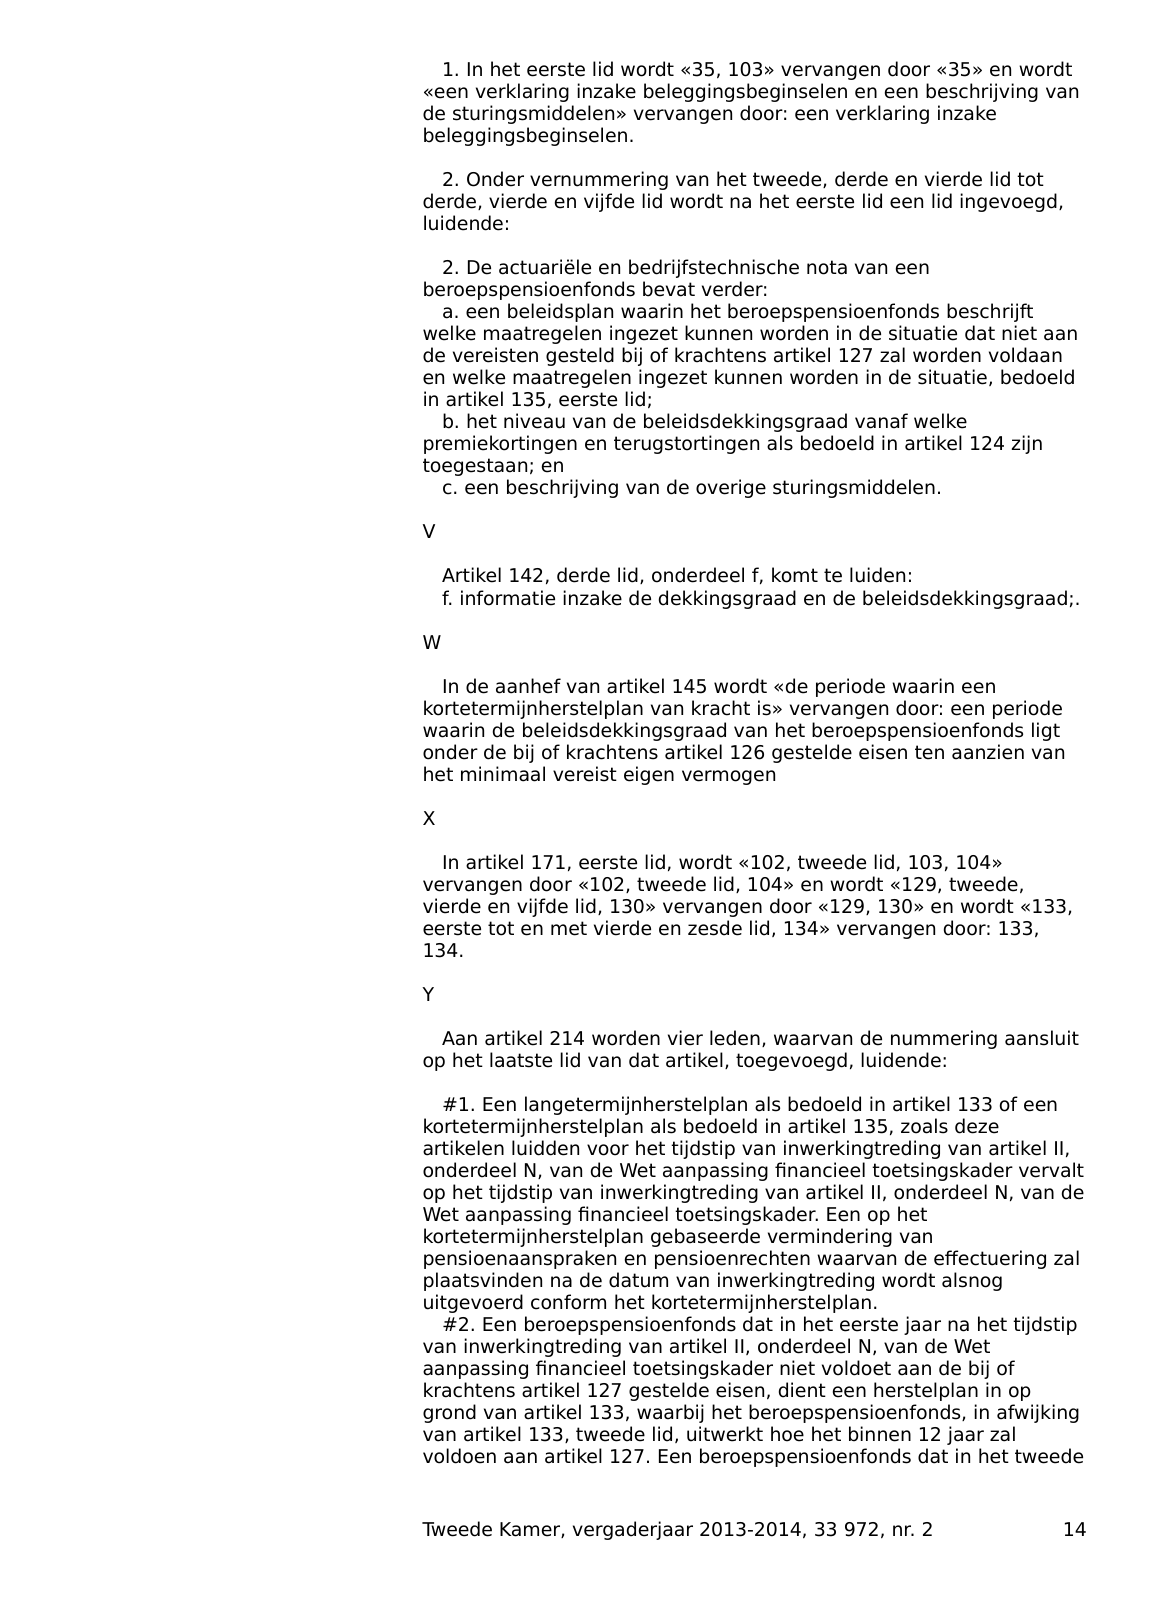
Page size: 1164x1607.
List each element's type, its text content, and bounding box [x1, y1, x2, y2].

text X [422, 808, 1087, 830]
text 2. Onder vernummering van het tweede, derde en vierde lid tot derde, vierde en vijfde lid wordt na het eerste lid een lid ingevoegd, luidende: [422, 169, 1087, 235]
text b. het niveau van de beleidsdekkingsgraad vanaf welke premiekortingen en terugstortingen als bedoeld in artikel 124 zijn toegestaan; en [422, 411, 1087, 477]
text V [422, 521, 1087, 543]
text In artikel 171, eerste lid, wordt «102, tweede lid, 103, 104» vervangen door «102, tweede lid, 104» en wordt «129, tweede, vierde en vijfde lid, 130» vervangen door «129, 130» en wordt «133, eerste tot en met vierde en zesde lid, 134» vervangen door: 133, 134. [422, 852, 1087, 962]
text Artikel 142, derde lid, onderdeel f, komt te luiden: [422, 565, 1087, 587]
text #2. Een beroepspensioenfonds dat in het eerste jaar na het tijdstip van inwerkingtreding van artikel II, onderdeel N, van de Wet aanpassing financieel toetsingskader niet voldoet aan de bij of krachtens artikel 127 gestelde eisen, dient een herstelplan in op grond van artikel 133, waarbij het beroepspensioenfonds, in afwijking van artikel 133, tweede lid, uitwerkt hoe het binnen 12 jaar zal voldoen aan artikel 127. Een beroepspensioenfonds dat in het tweede [422, 1314, 1087, 1468]
text #1. Een langetermijnherstelplan als bedoeld in artikel 133 of een kortetermijnherstelplan als bedoeld in artikel 135, zoals deze artikelen luidden voor het tijdstip van inwerkingtreding van artikel II, onderdeel N, van de Wet aanpassing financieel toetsingskader vervalt op het tijdstip van inwerkingtreding van artikel II, onderdeel N, van de Wet aanpassing financieel toetsingskader. Een op het kortetermijnherstelplan gebaseerde vermindering van pensioenaanspraken en pensioenrechten waarvan de effectuering zal plaatsvinden na de datum van inwerkingtreding wordt alsnog uitgevoerd conform het kortetermijnherstelplan. [422, 1094, 1087, 1314]
text Aan artikel 214 worden vier leden, waarvan de nummering aansluit op het laatste lid van dat artikel, toegevoegd, luidende: [422, 1028, 1087, 1072]
text Y [422, 984, 1087, 1006]
text In de aanhef van artikel 145 wordt «de periode waarin een kortetermijnherstelplan van kracht is» vervangen door: een periode waarin de beleidsdekkingsgraad van het beroepspensioenfonds ligt onder de bij of krachtens artikel 126 gestelde eisen ten aanzien van het minimaal vereist eigen vermogen [422, 676, 1087, 786]
text f. informatie inzake de dekkingsgraad en de beleidsdekkingsgraad;. [422, 587, 1087, 609]
text c. een beschrijving van de overige sturingsmiddelen. [422, 477, 1087, 499]
text a. een beleidsplan waarin het beroepspensioenfonds beschrijft welke maatregelen ingezet kunnen worden in de situatie dat niet aan de vereisten gesteld bij of krachtens artikel 127 zal worden voldaan en welke maatregelen ingezet kunnen worden in de situatie, bedoeld in artikel 135, eerste lid; [422, 301, 1087, 411]
text W [422, 632, 1087, 653]
text 1. In het eerste lid wordt «35, 103» vervangen door «35» en wordt «een verklaring inzake beleggingsbeginselen en een beschrijving van de sturingsmiddelen» vervangen door: een verklaring inzake beleggingsbeginselen. [422, 59, 1087, 147]
text 2. De actuariële en bedrijfstechnische nota van een beroepspensioenfonds bevat verder: [422, 257, 1087, 301]
